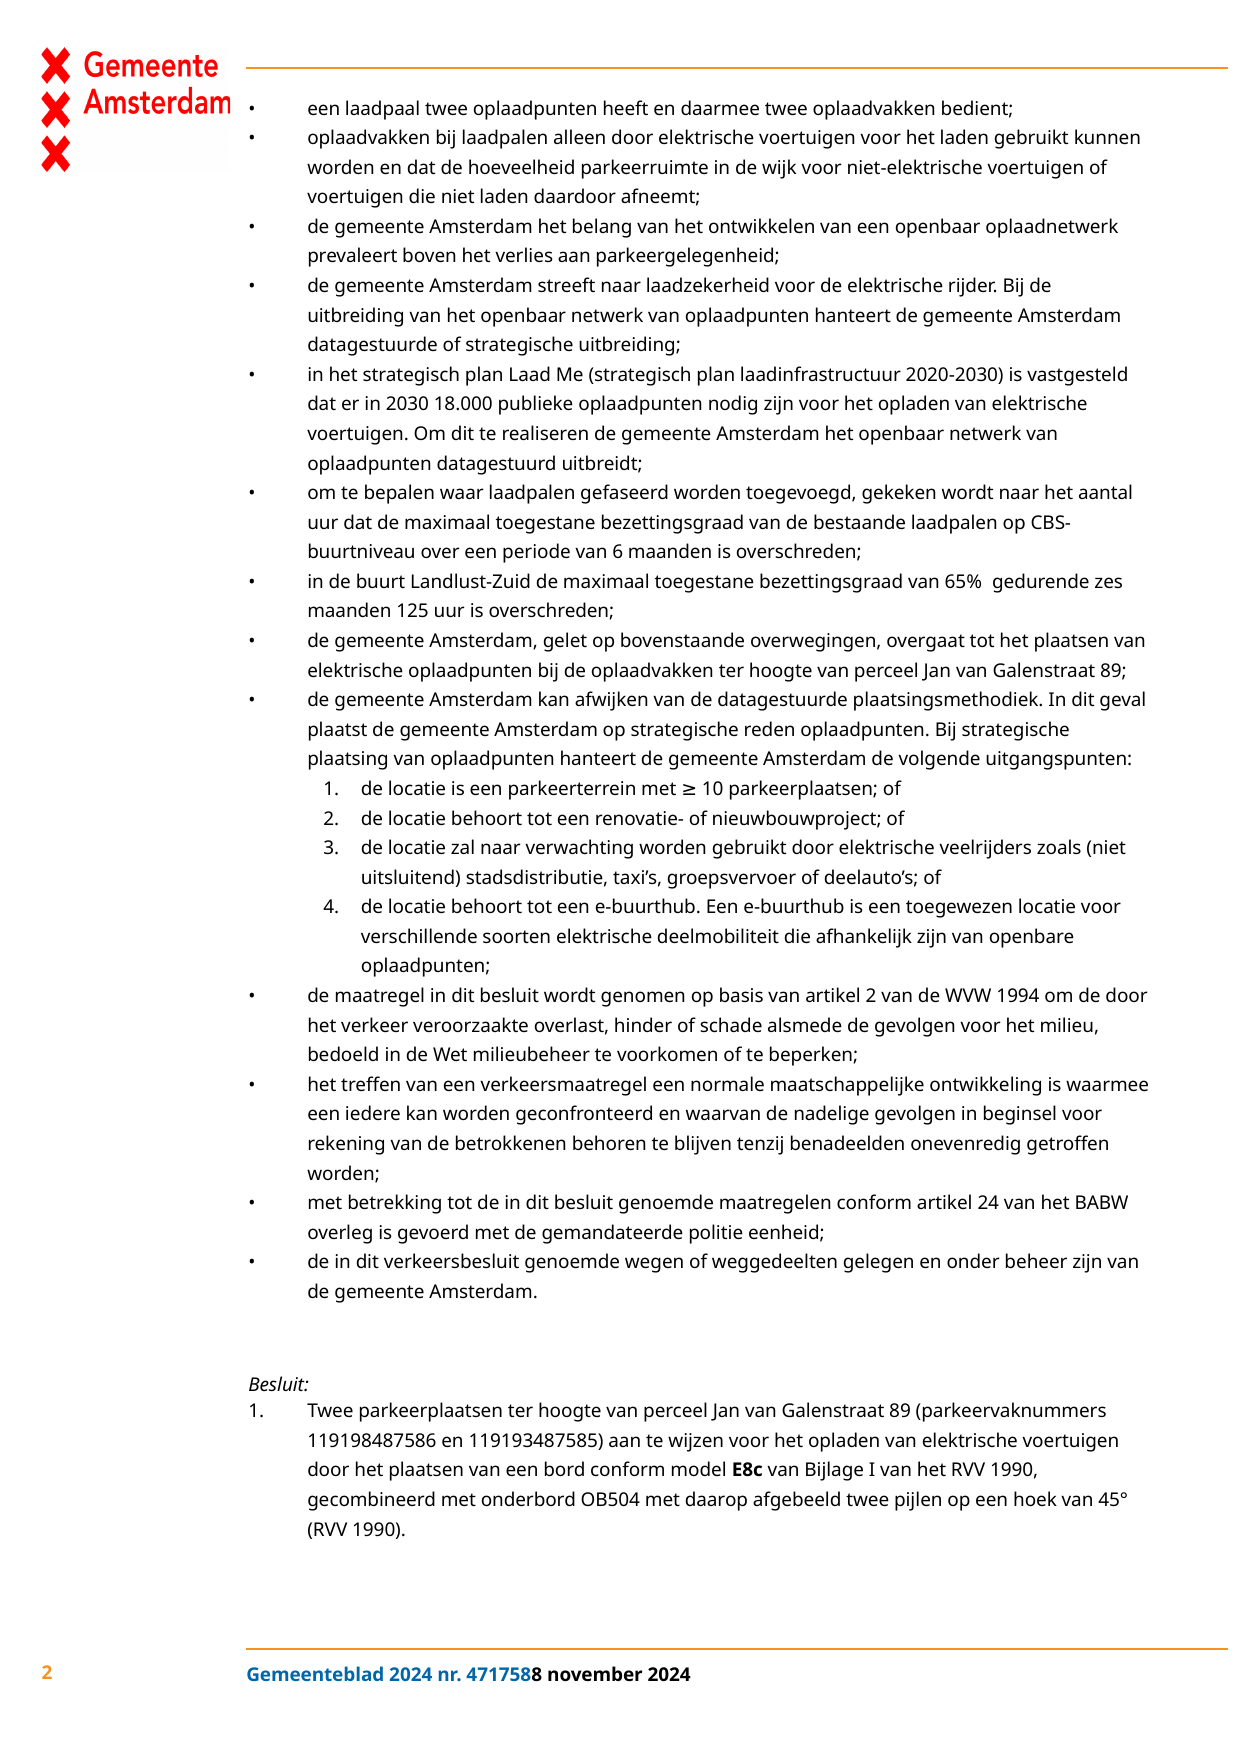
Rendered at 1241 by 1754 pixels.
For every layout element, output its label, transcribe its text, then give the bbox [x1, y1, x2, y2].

list de locatie behoort tot een e-buurthub. Een e-buurthub is een toegewezen locatie voor verschillende soorten elektrische deelmobiliteit die afhankelijk zijn van openbare oplaadpunten; [323, 893, 1152, 978]
list het treffen van een verkeersmaatregel een normale maatschappelijke ontwikkeling is waarmee een iedere kan worden geconfronteerd en waarvan de nadelige gevolgen in beginsel voor rekening van de betrokkenen behoren te blijven tenzij benadeelden onevenredig getroffen worden; [248, 1071, 1152, 1186]
list een laadpaal twee oplaadpunten heeft en daarmee twee oplaadvakken bedient; [248, 95, 1152, 121]
list de gemeente Amsterdam het belang van het ontwikkelen van een openbaar oplaadnetwerk prevaleert boven het verlies aan parkeergelegenheid; [248, 213, 1152, 268]
list de gemeente Amsterdam, gelet op bovenstaande overwegingen, overgaat tot het plaatsen van elektrische oplaadpunten bij de oplaadvakken ter hoogte van perceel Jan van Galenstraat 89; [248, 627, 1152, 683]
list oplaadvakken bij laadpalen alleen door elektrische voertuigen voor het laden gebruikt kunnen worden en dat de hoeveelheid parkeerruimte in de wijk voor niet-elektrische voertuigen of voertuigen die niet laden daardoor afneemt; [248, 124, 1152, 209]
list in de buurt Landlust-Zuid de maximaal toegestane bezettingsgraad van 65% gedurende zes maanden 125 uur is overschreden; [248, 568, 1152, 623]
list met betrekking tot de in dit besluit genoemde maatregelen conform artikel 24 van het BABW overleg is gevoerd met de gemandateerde politie eenheid; [248, 1189, 1152, 1245]
list in het strategisch plan Laad Me (strategisch plan laadinfrastructuur 2020-2030) is vastgesteld dat er in 2030 18.000 publieke oplaadpunten nodig zijn voor het opladen van elektrische voertuigen. Om dit te realiseren de gemeente Amsterdam het openbaar netwerk van oplaadpunten datagestuurd uitbreidt; [248, 361, 1152, 476]
list de locatie is een parkeerterrein met ≥ 10 parkeerplaatsen; of [323, 775, 1152, 801]
list de in dit verkeersbesluit genoemde wegen of weggedeelten gelegen en onder beheer zijn van de gemeente Amsterdam. [248, 1248, 1152, 1304]
list de maatregel in dit besluit wordt genomen op basis van artikel 2 van de WVW 1994 om de door het verkeer veroorzaakte overlast, hinder of schade alsmede de gevolgen voor het milieu, bedoeld in de Wet milieubeheer te voorkomen of te beperken; [248, 982, 1152, 1067]
list de locatie zal naar verwachting worden gebruikt door elektrische veelrijders zoals (niet uitsluitend) stadsdistributie, taxi’s, groepsvervoer of deelauto’s; of [323, 834, 1152, 890]
list de gemeente Amsterdam kan afwijken van de datagestuurde plaatsingsmethodiek. In dit geval plaatst de gemeente Amsterdam op strategische reden oplaadpunten. Bij strategische plaatsing van oplaadpunten hanteert de gemeente Amsterdam de volgende uitgangspunten: [248, 686, 1152, 771]
text Besluit: [248, 1372, 1152, 1397]
list Twee parkeerplaatsen ter hoogte van perceel Jan van Galenstraat 89 (parkeervaknummers 119198487586 en 119193487585) aan te wijzen voor het opladen van elektrische voertuigen door het plaatsen van een bord conform model E8c van Bijlage I van het RVV 1990, gecombineerd met onderbord OB504 met daarop afgebeeld twee pijlen op een hoek van 45° (RVV 1990). [248, 1397, 1152, 1541]
list de locatie behoort tot een renovatie- of nieuwbouwproject; of [323, 805, 1152, 831]
list de gemeente Amsterdam streeft naar laadzekerheid voor de elektrische rijder. Bij de uitbreiding van het openbaar netwerk van oplaadpunten hanteert de gemeente Amsterdam datagestuurde of strategische uitbreiding; [248, 272, 1152, 357]
picture [41, 47, 231, 172]
list om te bepalen waar laadpalen gefaseerd worden toegevoegd, gekeken wordt naar het aantal uur dat de maximaal toegestane bezettingsgraad van de bestaande laadpalen op CBS-buurtniveau over een periode van 6 maanden is overschreden; [248, 479, 1152, 564]
